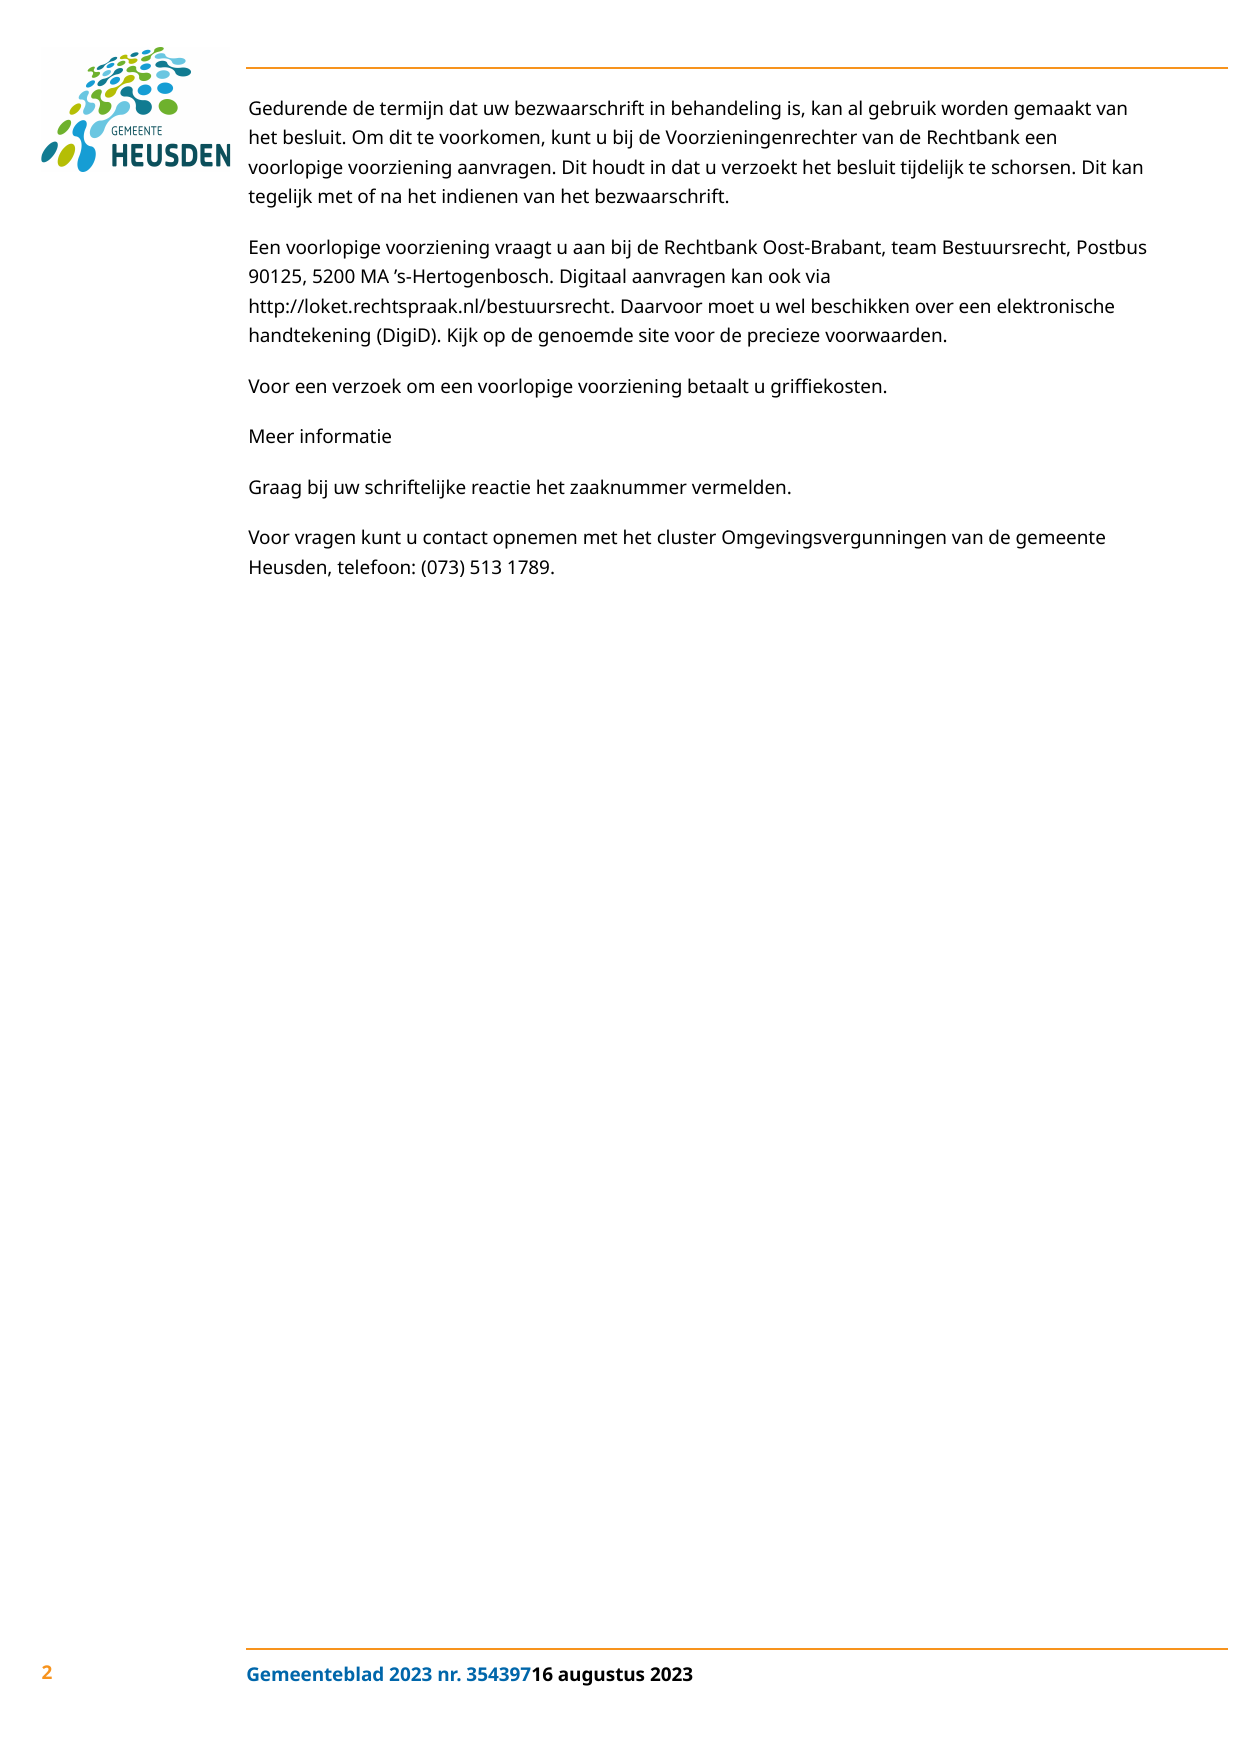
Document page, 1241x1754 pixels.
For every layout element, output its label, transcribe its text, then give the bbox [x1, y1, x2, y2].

text Voor vragen kunt u contact opnemen met het cluster Omgevingsvergunningen van de gemeente Heusden, telefoon: (073) 513 1789. [248, 524, 1152, 580]
text Gedurende de termijn dat uw bezwaarschrift in behandeling is, kan al gebruik worden gemaakt van het besluit. Om dit te voorkomen, kunt u bij de Voorzieningenrechter van de Rechtbank een voorlopige voorziening aanvragen. Dit houdt in dat u verzoekt het besluit tijdelijk te schorsen. Dit kan tegelijk met of na het indienen van het bezwaarschrift. [248, 95, 1152, 209]
text Meer informatie [248, 423, 1152, 449]
picture [41, 47, 231, 172]
text Voor een verzoek om een voorlopige voorziening betaalt u griffiekosten. [248, 373, 1152, 399]
text Graag bij uw schriftelijke reactie het zaaknummer vermelden. [248, 474, 1152, 500]
text Een voorlopige voorziening vraagt u aan bij de Rechtbank Oost-Brabant, team Bestuursrecht, Postbus 90125, 5200 MA ’s-Hertogenbosch. Digitaal aanvragen kan ook via http://loket.rechtspraak.nl/bestuursrecht. Daarvoor moet u wel beschikken over een elektronische handtekening (DigiD). Kijk op de genoemde site voor de precieze voorwaarden. [248, 234, 1152, 348]
